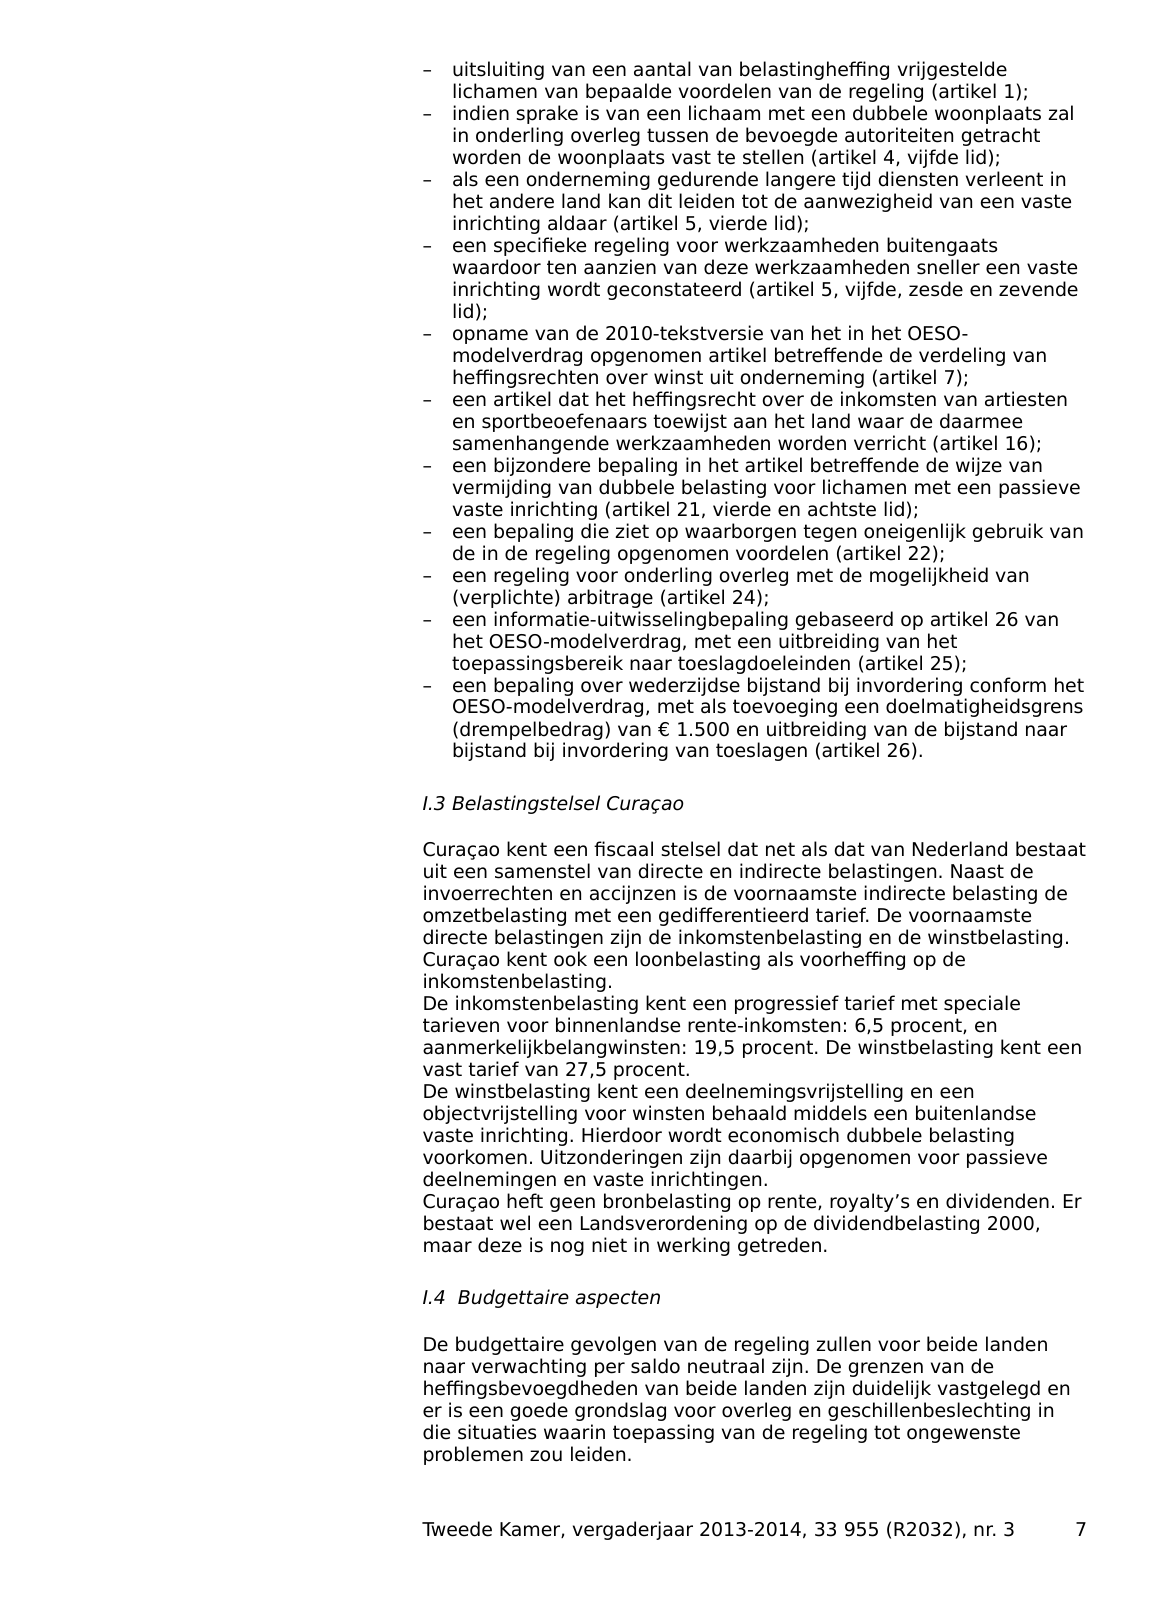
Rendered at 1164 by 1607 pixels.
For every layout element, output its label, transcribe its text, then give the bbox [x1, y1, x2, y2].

text – een specifieke regeling voor werkzaamheden buitengaats waardoor ten aanzien van deze werkzaamheden sneller een vaste inrichting wordt geconstateerd (artikel 5, vijfde, zesde en zevende lid); [422, 235, 1087, 323]
text – uitsluiting van een aantal van belastingheffing vrijgestelde lichamen van bepaalde voordelen van de regeling (artikel 1); [422, 59, 1087, 103]
text De inkomstenbelasting kent een progressief tarief met speciale tarieven voor binnenlandse rente-inkomsten: 6,5 procent, en aanmerkelijkbelangwinsten: 19,5 procent. De winstbelasting kent een vast tarief van 27,5 procent. [422, 993, 1087, 1081]
subtitle I.3 Belastingstelsel Curaçao [422, 792, 1087, 814]
text – indien sprake is van een lichaam met een dubbele woonplaats zal in onderling overleg tussen de bevoegde autoriteiten getracht worden de woonplaats vast te stellen (artikel 4, vijfde lid); [422, 103, 1087, 169]
text De budgettaire gevolgen van de regeling zullen voor beide landen naar verwachting per saldo neutraal zijn. De grenzen van de heffingsbevoegdheden van beide landen zijn duidelijk vastgelegd en er is een goede grondslag voor overleg en geschillenbeslechting in die situaties waarin toepassing van de regeling tot ongewenste problemen zou leiden. [422, 1334, 1087, 1466]
text – een informatie-uitwisselingbepaling gebaseerd op artikel 26 van het OESO-modelverdrag, met een uitbreiding van het toepassingsbereik naar toeslagdoeleinden (artikel 25); [422, 608, 1087, 674]
text – een artikel dat het heffingsrecht over de inkomsten van artiesten en sportbeoefenaars toewijst aan het land waar de daarmee samenhangende werkzaamheden worden verricht (artikel 16); [422, 389, 1087, 455]
text De winstbelasting kent een deelnemingsvrijstelling en een objectvrijstelling voor winsten behaald middels een buitenlandse vaste inrichting. Hierdoor wordt economisch dubbele belasting voorkomen. Uitzonderingen zijn daarbij opgenomen voor passieve deelnemingen en vaste inrichtingen. [422, 1081, 1087, 1191]
text Curaçao heft geen bronbelasting op rente, royalty’s en dividenden. Er bestaat wel een Landsverordening op de dividendbelasting 2000, maar deze is nog niet in werking getreden. [422, 1191, 1087, 1257]
text – als een onderneming gedurende langere tijd diensten verleent in het andere land kan dit leiden tot de aanwezigheid van een vaste inrichting aldaar (artikel 5, vierde lid); [422, 169, 1087, 235]
text – een bepaling die ziet op waarborgen tegen oneigenlijk gebruik van de in de regeling opgenomen voordelen (artikel 22); [422, 521, 1087, 564]
subtitle I.4 Budgettaire aspecten [422, 1287, 1087, 1309]
text – opname van de 2010-tekstversie van het in het OESO-modelverdrag opgenomen artikel betreffende de verdeling van heffingsrechten over winst uit onderneming (artikel 7); [422, 323, 1087, 389]
text – een regeling voor onderling overleg met de mogelijkheid van (verplichte) arbitrage (artikel 24); [422, 564, 1087, 608]
text – een bepaling over wederzijdse bijstand bij invordering conform het OESO-modelverdrag, met als toevoeging een doelmatigheidsgrens (drempelbedrag) van € 1.500 en uitbreiding van de bijstand naar bijstand bij invordering van toeslagen (artikel 26). [422, 674, 1087, 762]
text – een bijzondere bepaling in het artikel betreffende de wijze van vermijding van dubbele belasting voor lichamen met een passieve vaste inrichting (artikel 21, vierde en achtste lid); [422, 455, 1087, 521]
text Curaçao kent een fiscaal stelsel dat net als dat van Nederland bestaat uit een samenstel van directe en indirecte belastingen. Naast de invoerrechten en accijnzen is de voornaamste indirecte belasting de omzetbelasting met een gedifferentieerd tarief. De voornaamste directe belastingen zijn de inkomstenbelasting en de winstbelasting. Curaçao kent ook een loonbelasting als voorheffing op de inkomstenbelasting. [422, 839, 1087, 993]
